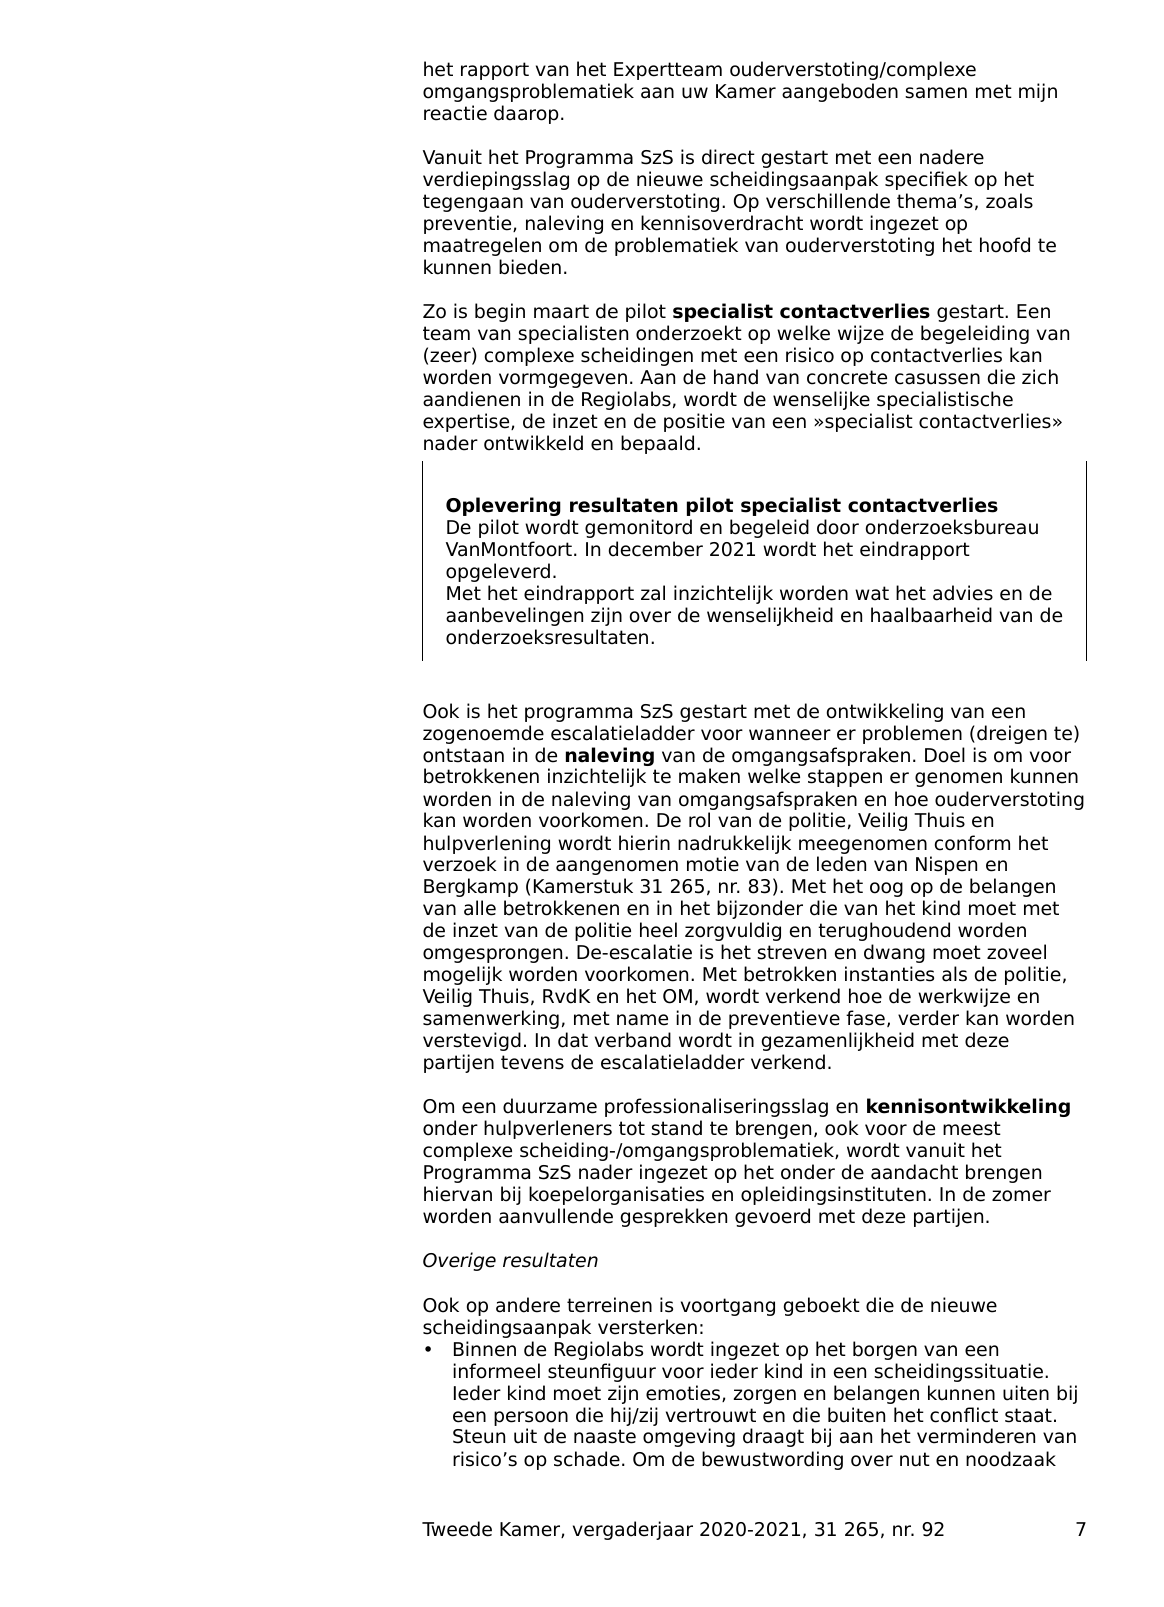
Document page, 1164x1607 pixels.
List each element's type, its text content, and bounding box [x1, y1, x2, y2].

text Zo is begin maart de pilot specialist contactverlies gestart. Een team van specialisten onderzoekt op welke wijze de begeleiding van (zeer) complexe scheidingen met een risico op contactverlies kan worden vormgegeven. Aan de hand van concrete casussen die zich aandienen in de Regiolabs, wordt de wenselijke specialistische expertise, de inzet en de positie van een »specialist contactverlies» nader ontwikkeld en bepaald. [422, 301, 1087, 455]
text Ook is het programma SzS gestart met de ontwikkeling van een zogenoemde escalatieladder voor wanneer er problemen (dreigen te) ontstaan in de naleving van de omgangsafspraken. Doel is om voor betrokkenen inzichtelijk te maken welke stappen er genomen kunnen worden in de naleving van omgangsafspraken en hoe ouderverstoting kan worden voorkomen. De rol van de politie, Veilig Thuis en hulpverlening wordt hierin nadrukkelijk meegenomen conform het verzoek in de aangenomen motie van de leden van Nispen en Bergkamp (Kamerstuk 31 265, nr. 83). Met het oog op de belangen van alle betrokkenen en in het bijzonder die van het kind moet met de inzet van de politie heel zorgvuldig en terughoudend worden omgesprongen. De-escalatie is het streven en dwang moet zoveel mogelijk worden voorkomen. Met betrokken instanties als de politie, Veilig Thuis, RvdK en het OM, wordt verkend hoe de werkwijze en samenwerking, met name in de preventieve fase, verder kan worden verstevigd. In dat verband wordt in gezamenlijkheid met deze partijen tevens de escalatieladder verkend. [422, 701, 1087, 1074]
text Vanuit het Programma SzS is direct gestart met een nadere verdiepingsslag op de nieuwe scheidingsaanpak specifiek op het tegengaan van ouderverstoting. Op verschillende thema’s, zoals preventie, naleving en kennisoverdracht wordt ingezet op maatregelen om de problematiek van ouderverstoting het hoofd te kunnen bieden. [422, 147, 1087, 279]
table_header Oplevering resultaten pilot specialist contactverlies De pilot wordt gemonitord en begeleid door onderzoeksbureau VanMontfoort. In december 2021 wordt het eindrapport opgeleverd. Met het eindrapport zal inzichtelijk worden wat het advies en de aanbevelingen zijn over de wenselijkheid en haalbaarheid van de onderzoeksresultaten. [423, 461, 1086, 661]
text het rapport van het Expertteam ouderverstoting/complexe omgangsproblematiek aan uw Kamer aangeboden samen met mijn reactie daarop. [422, 59, 1087, 125]
subtitle Overige resultaten [422, 1250, 1087, 1272]
text Ook op andere terreinen is voortgang geboekt die de nieuwe scheidingsaanpak versterken: [422, 1294, 1087, 1338]
text Om een duurzame professionaliseringsslag en kennisontwikkeling onder hulpverleners tot stand te brengen, ook voor de meest complexe scheiding-/omgangsproblematiek, wordt vanuit het Programma SzS nader ingezet op het onder de aandacht brengen hiervan bij koepelorganisaties en opleidingsinstituten. In de zomer worden aanvullende gesprekken gevoerd met deze partijen. [422, 1096, 1087, 1228]
text • Binnen de Regiolabs wordt ingezet op het borgen van een informeel steunfiguur voor ieder kind in een scheidingssituatie. Ieder kind moet zijn emoties, zorgen en belangen kunnen uiten bij een persoon die hij/zij vertrouwt en die buiten het conflict staat. Steun uit de naaste omgeving draagt bij aan het verminderen van risico’s op schade. Om de bewustwording over nut en noodzaak [422, 1338, 1087, 1470]
